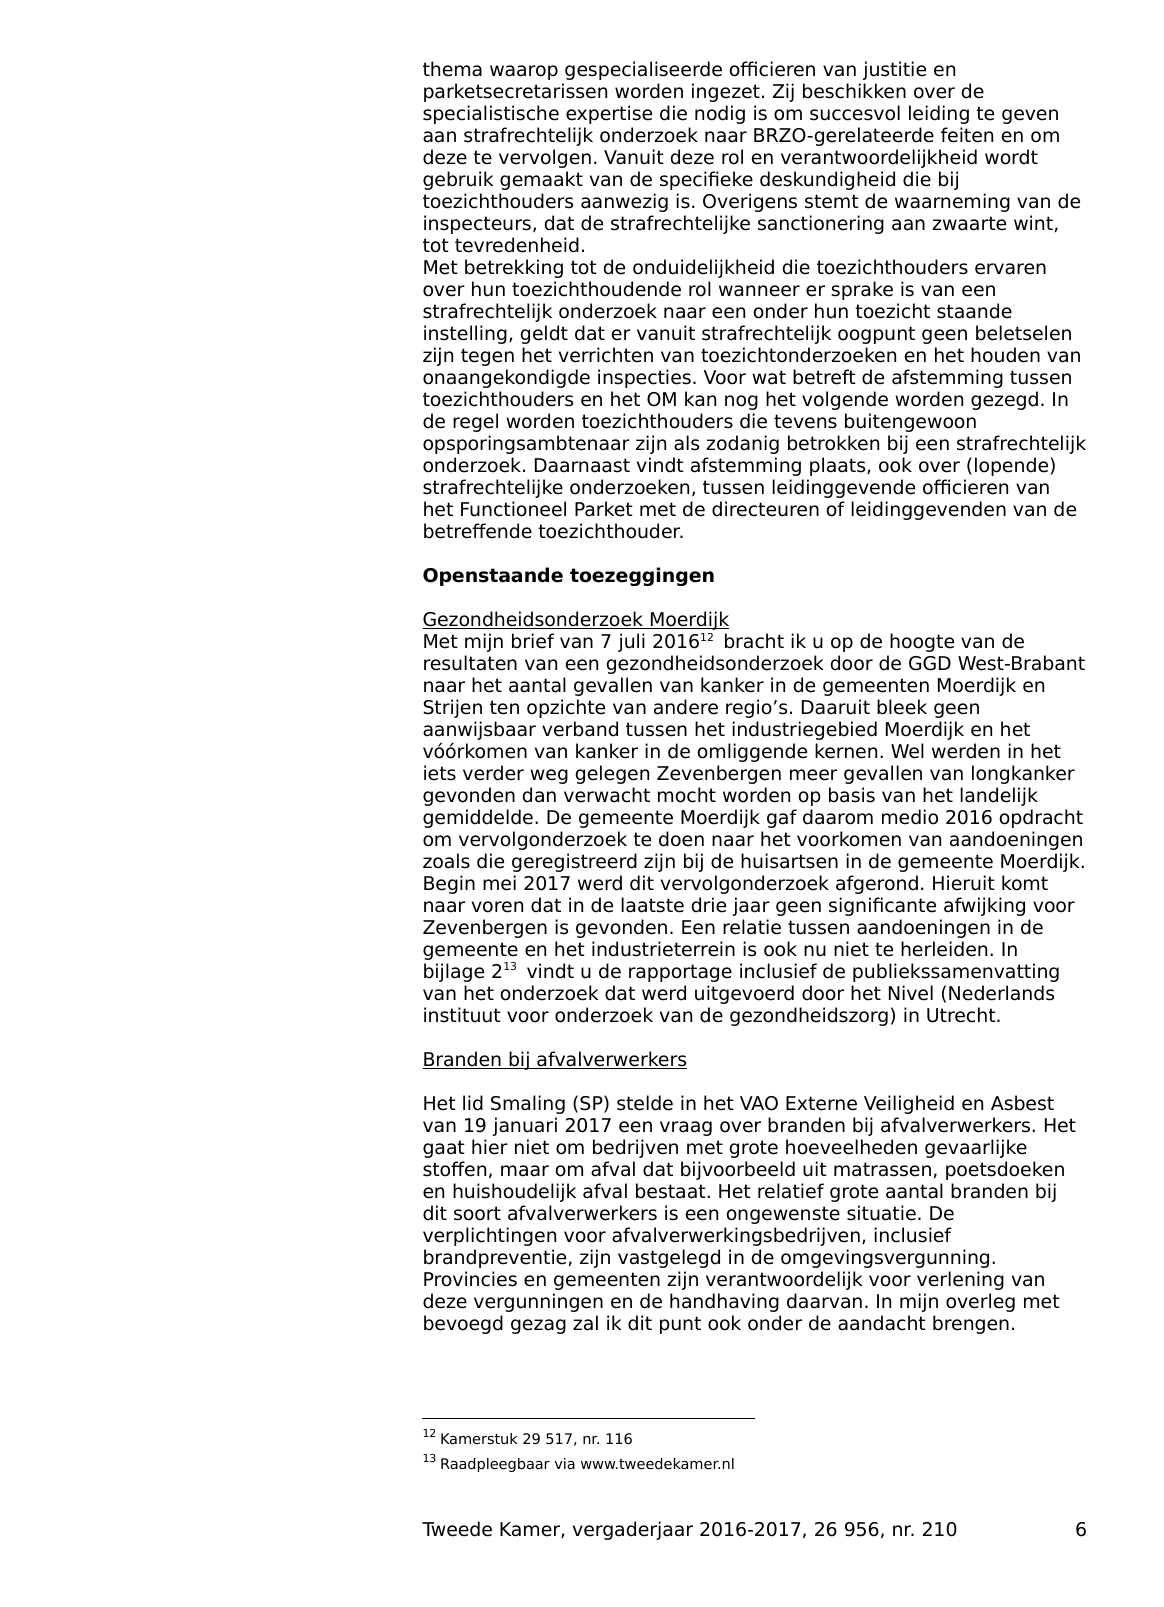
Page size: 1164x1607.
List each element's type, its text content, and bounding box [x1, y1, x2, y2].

text Kamerstuk 29 517, nr. 116 [422, 1427, 1087, 1449]
text Met betrekking tot de onduidelijkheid die toezichthouders ervaren over hun toezichthoudende rol wanneer er sprake is van een strafrechtelijk onderzoek naar een onder hun toezicht staande instelling, geldt dat er vanuit strafrechtelijk oogpunt geen beletselen zijn tegen het verrichten van toezichtonderzoeken en het houden van onaangekondigde inspecties. Voor wat betreft de afstemming tussen toezichthouders en het OM kan nog het volgende worden gezegd. In de regel worden toezichthouders die tevens buitengewoon opsporingsambtenaar zijn als zodanig betrokken bij een strafrechtelijk onderzoek. Daarnaast vindt afstemming plaats, ook over (lopende) strafrechtelijke onderzoeken, tussen leidinggevende officieren van het Functioneel Parket met de directeuren of leidinggevenden van de betreffende toezichthouder. [422, 257, 1087, 543]
subtitle Branden bij afvalverwerkers [422, 1049, 1087, 1071]
subtitle Openstaande toezeggingen [422, 565, 1087, 587]
text Het lid Smaling (SP) stelde in het VAO Externe Veiligheid en Asbest van 19 januari 2017 een vraag over branden bij afvalverwerkers. Het gaat hier niet om bedrijven met grote hoeveelheden gevaarlijke stoffen, maar om afval dat bijvoorbeeld uit matrassen, poetsdoeken en huishoudelijk afval bestaat. Het relatief grote aantal branden bij dit soort afvalverwerkers is een ongewenste situatie. De verplichtingen voor afvalverwerkingsbedrijven, inclusief brandpreventie, zijn vastgelegd in de omgevingsvergunning. Provincies en gemeenten zijn verantwoordelijk voor verlening van deze vergunningen en de handhaving daarvan. In mijn overleg met bevoegd gezag zal ik dit punt ook onder de aandacht brengen. [422, 1093, 1087, 1335]
text Gezondheidsonderzoek Moerdijk [422, 609, 1087, 631]
text thema waarop gespecialiseerde officieren van justitie en parketsecretarissen worden ingezet. Zij beschikken over de specialistische expertise die nodig is om succesvol leiding te geven aan strafrechtelijk onderzoek naar BRZO-gerelateerde feiten en om deze te vervolgen. Vanuit deze rol en verantwoordelijkheid wordt gebruik gemaakt van de specifieke deskundigheid die bij toezichthouders aanwezig is. Overigens stemt de waarneming van de inspecteurs, dat de strafrechtelijke sanctionering aan zwaarte wint, tot tevredenheid. [422, 59, 1087, 257]
text Met mijn brief van 7 juli 2016 bracht ik u op de hoogte van de resultaten van een gezondheidsonderzoek door de GGD West-Brabant naar het aantal gevallen van kanker in de gemeenten Moerdijk en Strijen ten opzichte van andere regio’s. Daaruit bleek geen aanwijsbaar verband tussen het industriegebied Moerdijk en het vóórkomen van kanker in de omliggende kernen. Wel werden in het iets verder weg gelegen Zevenbergen meer gevallen van longkanker gevonden dan verwacht mocht worden op basis van het landelijk gemiddelde. De gemeente Moerdijk gaf daarom medio 2016 opdracht om vervolgonderzoek te doen naar het voorkomen van aandoeningen zoals die geregistreerd zijn bij de huisartsen in de gemeente Moerdijk. Begin mei 2017 werd dit vervolgonderzoek afgerond. Hieruit komt naar voren dat in de laatste drie jaar geen significante afwijking voor Zevenbergen is gevonden. Een relatie tussen aandoeningen in de gemeente en het industrieterrein is ook nu niet te herleiden. In bijlage 2 vindt u de rapportage inclusief de publiekssamenvatting van het onderzoek dat werd uitgevoerd door het Nivel (Nederlands instituut voor onderzoek van de gezondheidszorg) in Utrecht. [422, 631, 1087, 1027]
text Raadpleegbaar via www.tweedekamer.nl [422, 1452, 1087, 1474]
